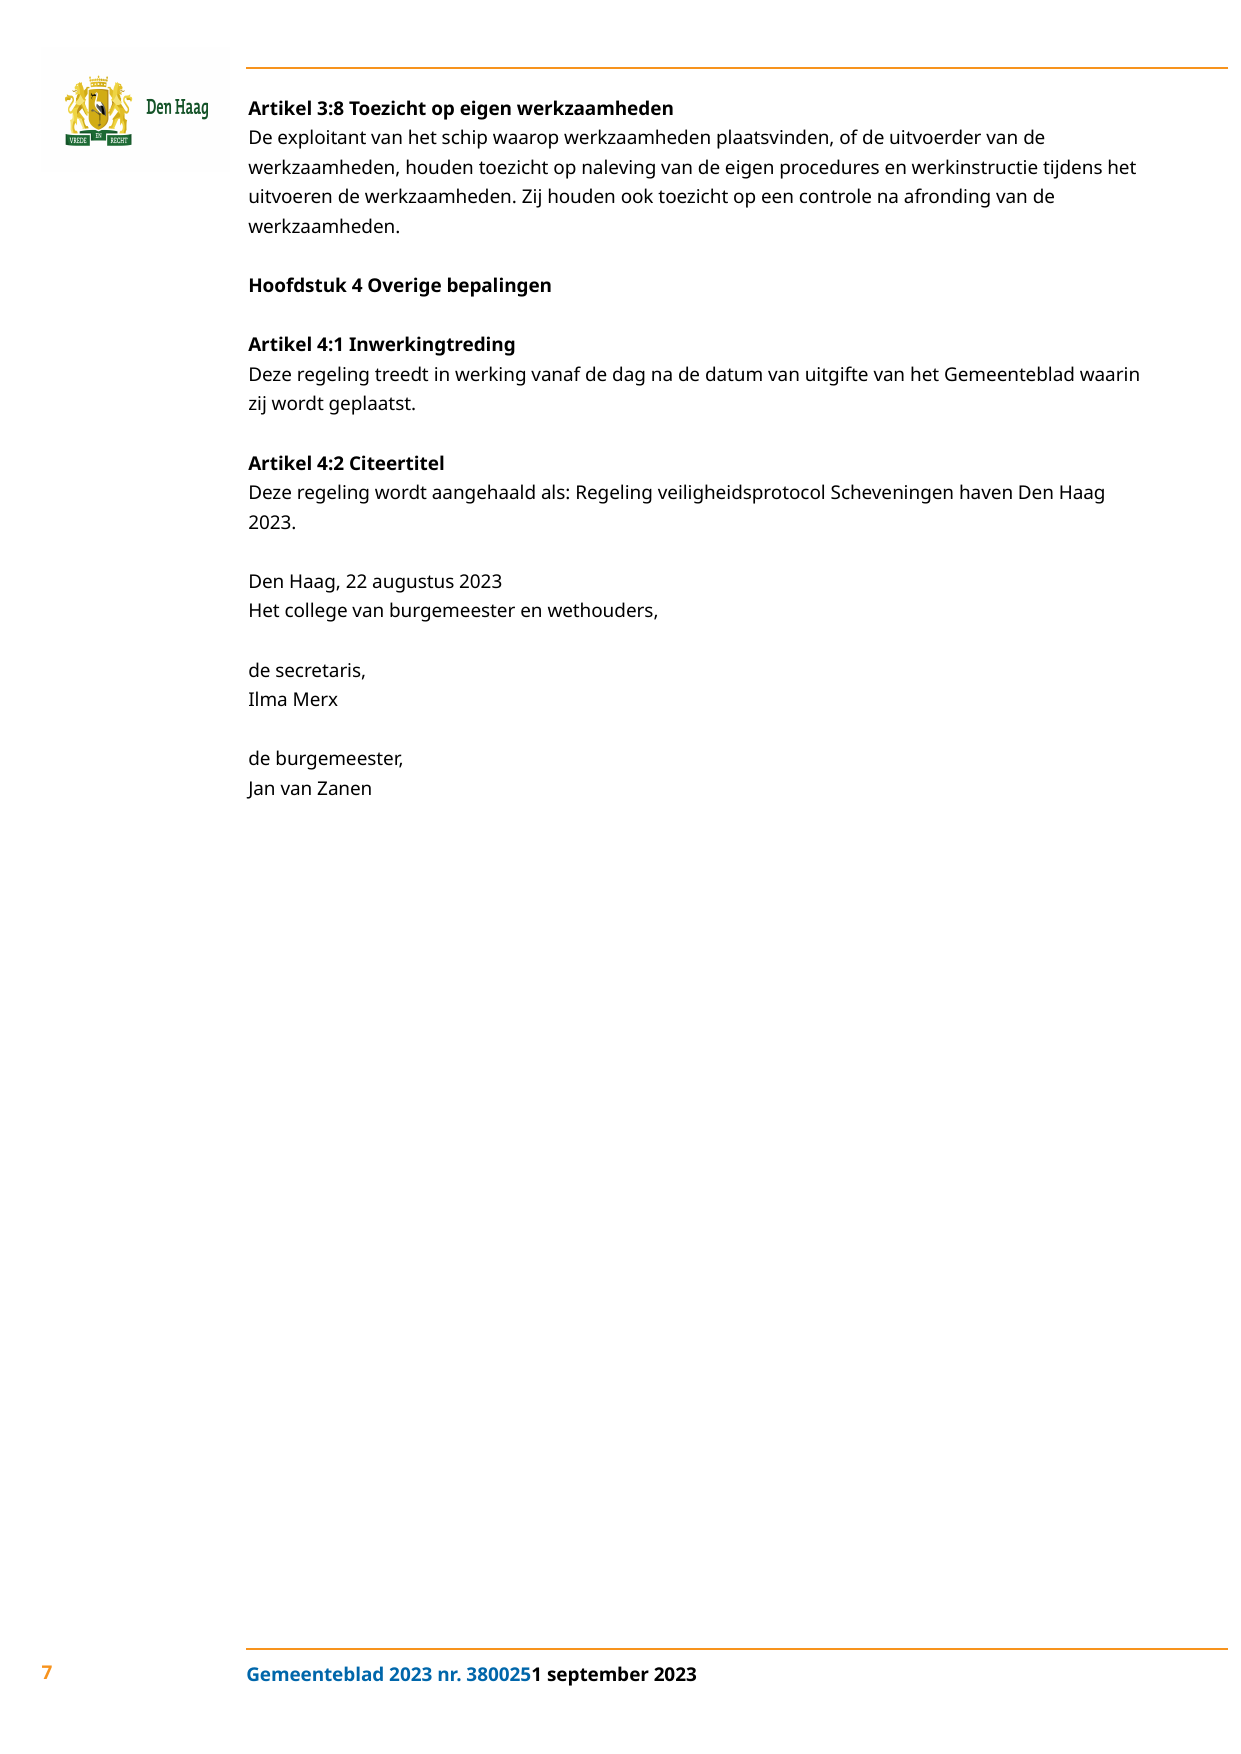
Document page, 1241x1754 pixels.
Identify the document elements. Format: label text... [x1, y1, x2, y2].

text Deze regeling wordt aangehaald als: Regeling veiligheidsprotocol Scheveningen haven Den Haag 2023. [248, 479, 1152, 535]
text De exploitant van het schip waarop werkzaamheden plaatsvinden, of de uitvoerder van de werkzaamheden, houden toezicht op naleving van de eigen procedures en werkinstructie tijdens het uitvoeren de werkzaamheden. Zij houden ook toezicht op een controle na afronding van de werkzaamheden. [248, 124, 1152, 239]
text Artikel 4:2 Citeertitel [248, 450, 1152, 476]
text Deze regeling treedt in werking vanaf de dag na de datum van uitgifte van het Gemeenteblad waarin zij wordt geplaatst. [248, 361, 1152, 416]
text de burgemeester, [248, 746, 1152, 771]
text Den Haag, 22 augustus 2023 [248, 568, 1152, 594]
text Artikel 4:1 Inwerkingtreding [248, 331, 1152, 357]
text Ilma Merx [248, 686, 1152, 712]
text Jan van Zanen [248, 775, 1152, 801]
text de secretaris, [248, 657, 1152, 683]
text Hoofdstuk 4 Overige bepalingen [248, 272, 1152, 298]
picture [41, 47, 231, 172]
text Het college van burgemeester en wethouders, [248, 598, 1152, 623]
text Artikel 3:8 Toezicht op eigen werkzaamheden [248, 95, 1152, 121]
